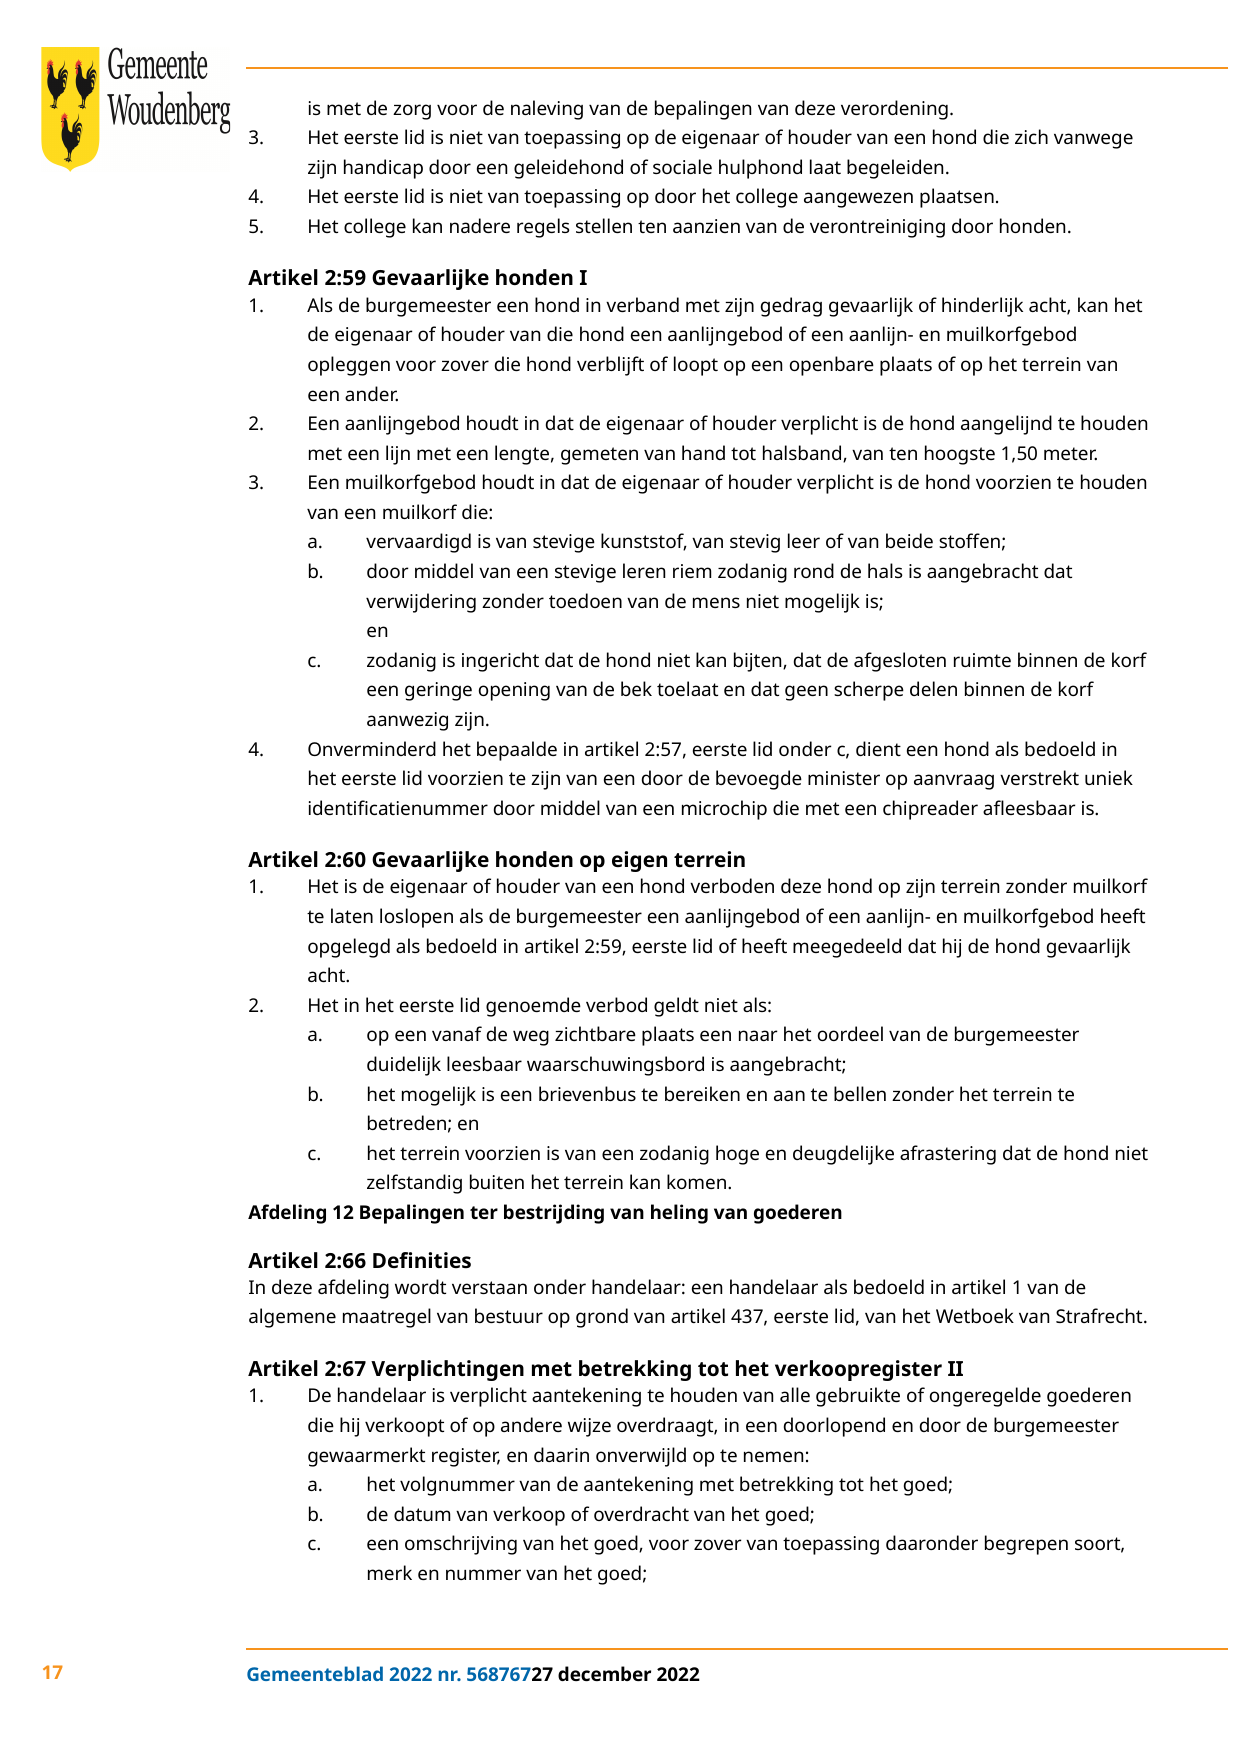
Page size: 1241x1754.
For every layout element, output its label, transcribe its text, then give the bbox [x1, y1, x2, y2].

list vervaardigd is van stevige kunststof, van stevig leer of van beide stoffen; [307, 529, 1152, 554]
list en [307, 617, 1152, 643]
text Artikel 2:59 Gevaarlijke honden I [248, 263, 1152, 292]
list het mogelijk is een brievenbus te bereiken en aan te bellen zonder het terrein te betreden; en [307, 1081, 1152, 1136]
list Een muilkorfgebod houdt in dat de eigenaar of houder verplicht is de hond voorzien te houden van een muilkorf die: [248, 469, 1152, 525]
list het terrein voorzien is van een zodanig hoge en deugdelijke afrastering dat de hond niet zelfstandig buiten het terrein kan komen. [307, 1140, 1152, 1195]
list Het college kan nadere regels stellen ten aanzien van de verontreiniging door honden. [248, 213, 1152, 239]
list is met de zorg voor de naleving van de bepalingen van deze verordening. [248, 95, 1152, 121]
text In deze afdeling wordt verstaan onder handelaar: een handelaar als bedoeld in artikel 1 van de algemene maatregel van bestuur op grond van artikel 437, eerste lid, van het Wetboek van Strafrecht. [248, 1274, 1152, 1329]
text Afdeling 12 Bepalingen ter bestrijding van heling van goederen [248, 1199, 1152, 1225]
list Het in het eerste lid genoemde verbod geldt niet als: [248, 992, 1152, 1018]
list het volgnummer van de aantekening met betrekking tot het goed; [307, 1471, 1152, 1497]
list Als de burgemeester een hond in verband met zijn gedrag gevaarlijk of hinderlijk acht, kan het de eigenaar of houder van die hond een aanlijngebod of een aanlijn- en muilkorfgebod opleggen voor zover die hond verblijft of loopt op een openbare plaats of op het terrein van een ander. [248, 292, 1152, 406]
list de datum van verkoop of overdracht van het goed; [307, 1501, 1152, 1527]
text Artikel 2:60 Gevaarlijke honden op eigen terrein [248, 845, 1152, 874]
list een omschrijving van het goed, voor zover van toepassing daaronder begrepen soort, merk en nummer van het goed; [307, 1531, 1152, 1586]
list Onverminderd het bepaalde in artikel 2:57, eerste lid onder c, dient een hond als bedoeld in het eerste lid voorzien te zijn van een door de bevoegde minister op aanvraag verstrekt uniek identificatienummer door middel van een microchip die met een chipreader afleesbaar is. [248, 736, 1152, 821]
list Een aanlijngebod houdt in dat de eigenaar of houder verplicht is de hond aangelijnd te houden met een lijn met een lengte, gemeten van hand tot halsband, van ten hoogste 1,50 meter. [248, 410, 1152, 466]
list zodanig is ingericht dat de hond niet kan bijten, dat de afgesloten ruimte binnen de korf een geringe opening van de bek toelaat en dat geen scherpe delen binnen de korf aanwezig zijn. [307, 647, 1152, 732]
list Het eerste lid is niet van toepassing op door het college aangewezen plaatsen. [248, 183, 1152, 209]
list Het is de eigenaar of houder van een hond verboden deze hond op zijn terrein zonder muilkorf te laten loslopen als de burgemeester een aanlijngebod of een aanlijn- en muilkorfgebod heeft opgelegd als bedoeld in artikel 2:59, eerste lid of heeft meegedeeld dat hij de hond gevaarlijk acht. [248, 874, 1152, 988]
list door middel van een stevige leren riem zodanig rond de hals is aangebracht dat verwijdering zonder toedoen van de mens niet mogelijk is; [307, 558, 1152, 613]
list De handelaar is verplicht aantekening te houden van alle gebruikte of ongeregelde goederen die hij verkoopt of op andere wijze overdraagt, in een doorlopend en door de burgemeester gewaarmerkt register, en daarin onverwijld op te nemen: [248, 1383, 1152, 1467]
picture [41, 47, 231, 172]
list op een vanaf de weg zichtbare plaats een naar het oordeel van de burgemeester duidelijk leesbaar waarschuwingsbord is aangebracht; [307, 1022, 1152, 1077]
list Het eerste lid is niet van toepassing op de eigenaar of houder van een hond die zich vanwege zijn handicap door een geleidehond of sociale hulphond laat begeleiden. [248, 124, 1152, 180]
text Artikel 2:66 Definities [248, 1246, 1152, 1274]
text Artikel 2:67 Verplichtingen met betrekking tot het verkoopregister II [248, 1354, 1152, 1383]
